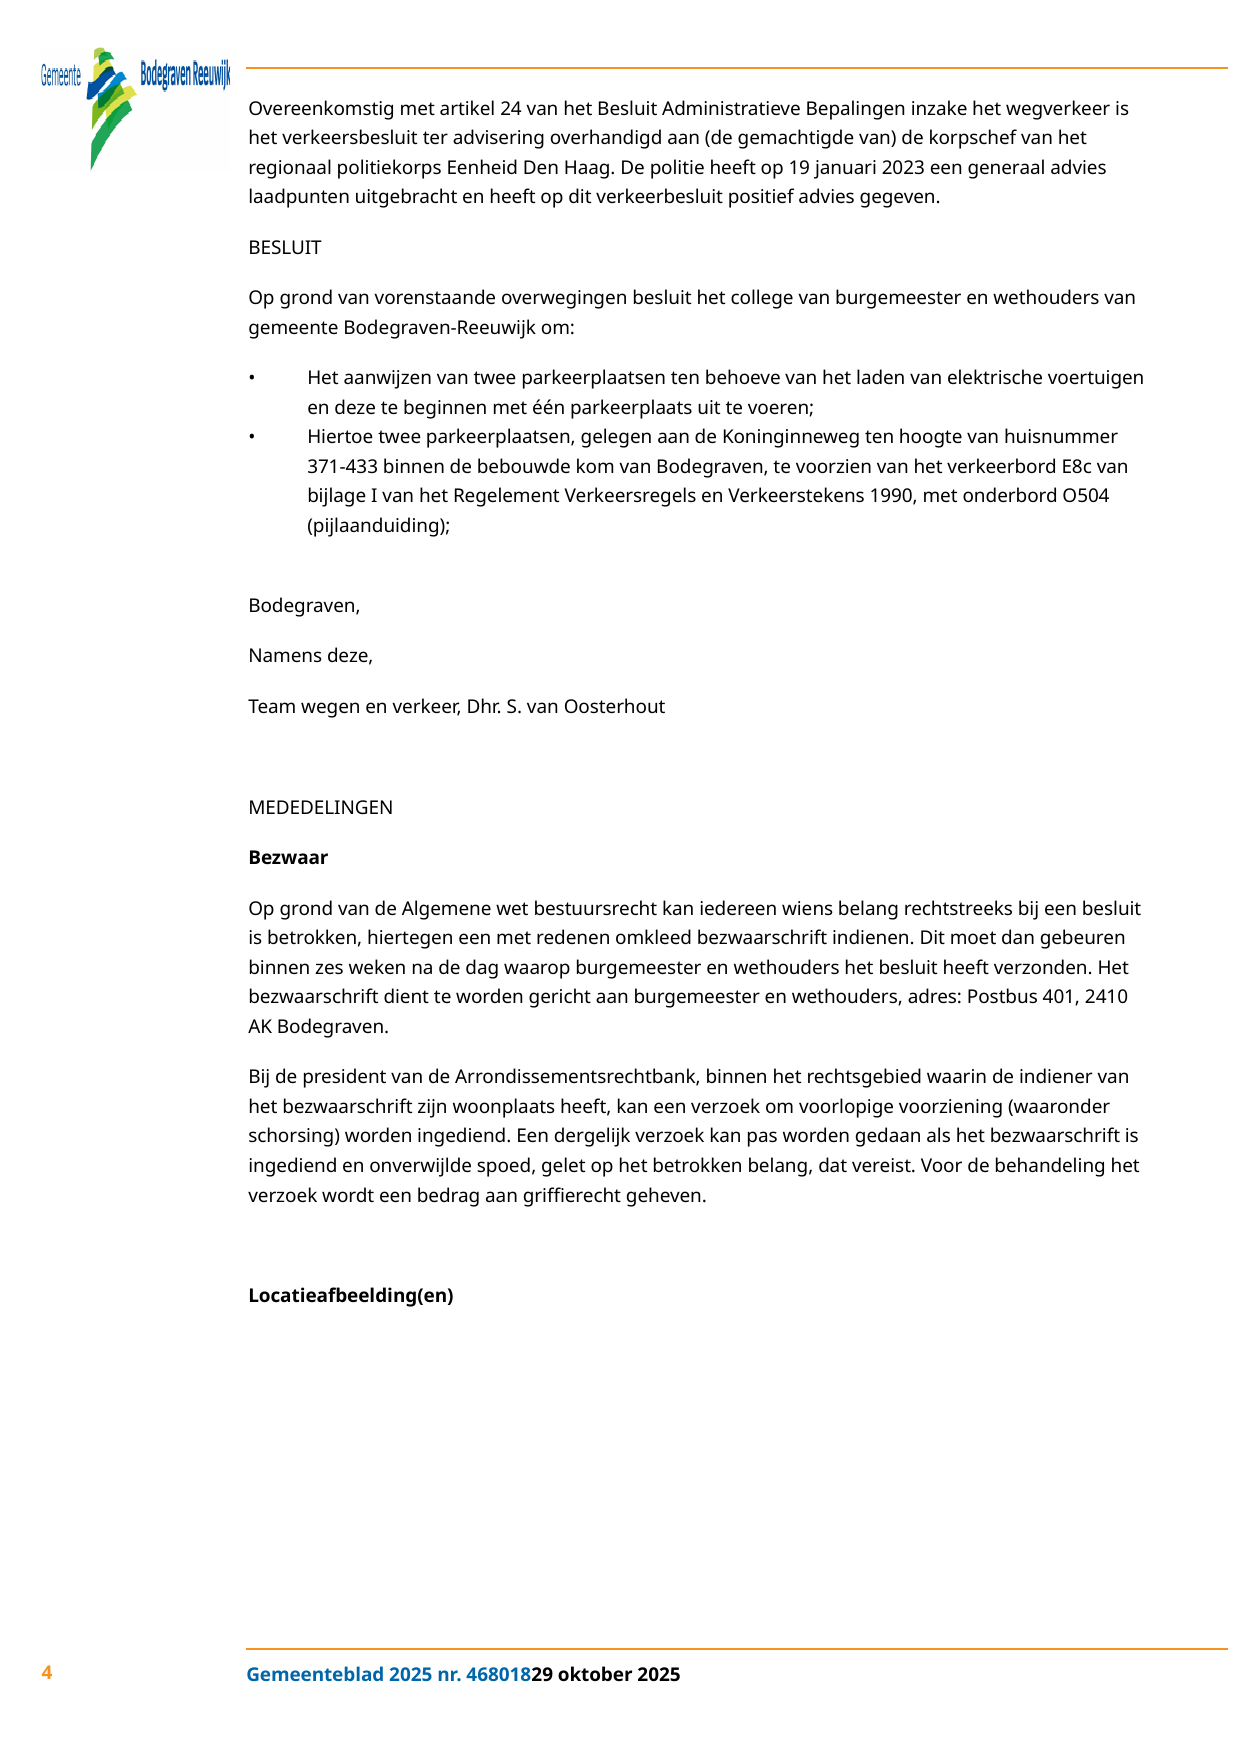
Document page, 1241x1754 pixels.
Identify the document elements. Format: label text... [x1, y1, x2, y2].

text Locatieafbeelding(en) [248, 1283, 1152, 1308]
text MEDEDELINGEN [248, 794, 1152, 820]
text Bij de president van de Arrondissementsrechtbank, binnen het rechtsgebied waarin de indiener van het bezwaarschrift zijn woonplaats heeft, kan een verzoek om voorlopige voorziening (waaronder schorsing) worden ingediend. Een dergelijk verzoek kan pas worden gedaan als het bezwaarschrift is ingediend en onverwijlde spoed, gelet op het betrokken belang, dat vereist. Voor de behandeling het verzoek wordt een bedrag aan griffierecht geheven. [248, 1063, 1152, 1208]
text Team wegen en verkeer, Dhr. S. van Oosterhout [248, 693, 1152, 719]
text Overeenkomstig met artikel 24 van het Besluit Administratieve Bepalingen inzake het wegverkeer is het verkeersbesluit ter advisering overhandigd aan (de gemachtigde van) de korpschef van het regionaal politiekorps Eenheid Den Haag. De politie heeft op 19 januari 2023 een generaal advies laadpunten uitgebracht en heeft op dit verkeerbesluit positief advies gegeven. [248, 95, 1152, 209]
list Hiertoe twee parkeerplaatsen, gelegen aan de Koninginneweg ten hoogte van huisnummer 371-433 binnen de bebouwde kom van Bodegraven, te voorzien van het verkeerbord E8c van bijlage I van het Regelement Verkeersregels en Verkeerstekens 1990, met onderbord O504 (pijlaanduiding); [248, 423, 1152, 538]
text Op grond van de Algemene wet bestuursrecht kan iedereen wiens belang rechtstreeks bij een besluit is betrokken, hiertegen een met redenen omkleed bezwaarschrift indienen. Dit moet dan gebeuren binnen zes weken na de dag waarop burgemeester en wethouders het besluit heeft verzonden. Het bezwaarschrift dient te worden gericht aan burgemeester en wethouders, adres: Postbus 401, 2410 AK Bodegraven. [248, 895, 1152, 1039]
text Op grond van vorenstaande overwegingen besluit het college van burgemeester en wethouders van gemeente Bodegraven-Reeuwijk om: [248, 284, 1152, 340]
text Bodegraven, [248, 592, 1152, 618]
text BESLUIT [248, 234, 1152, 260]
text Bezwaar [248, 844, 1152, 870]
picture [41, 47, 231, 172]
text Namens deze, [248, 643, 1152, 668]
list Het aanwijzen van twee parkeerplaatsen ten behoeve van het laden van elektrische voertuigen en deze te beginnen met één parkeerplaats uit te voeren; [248, 364, 1152, 420]
